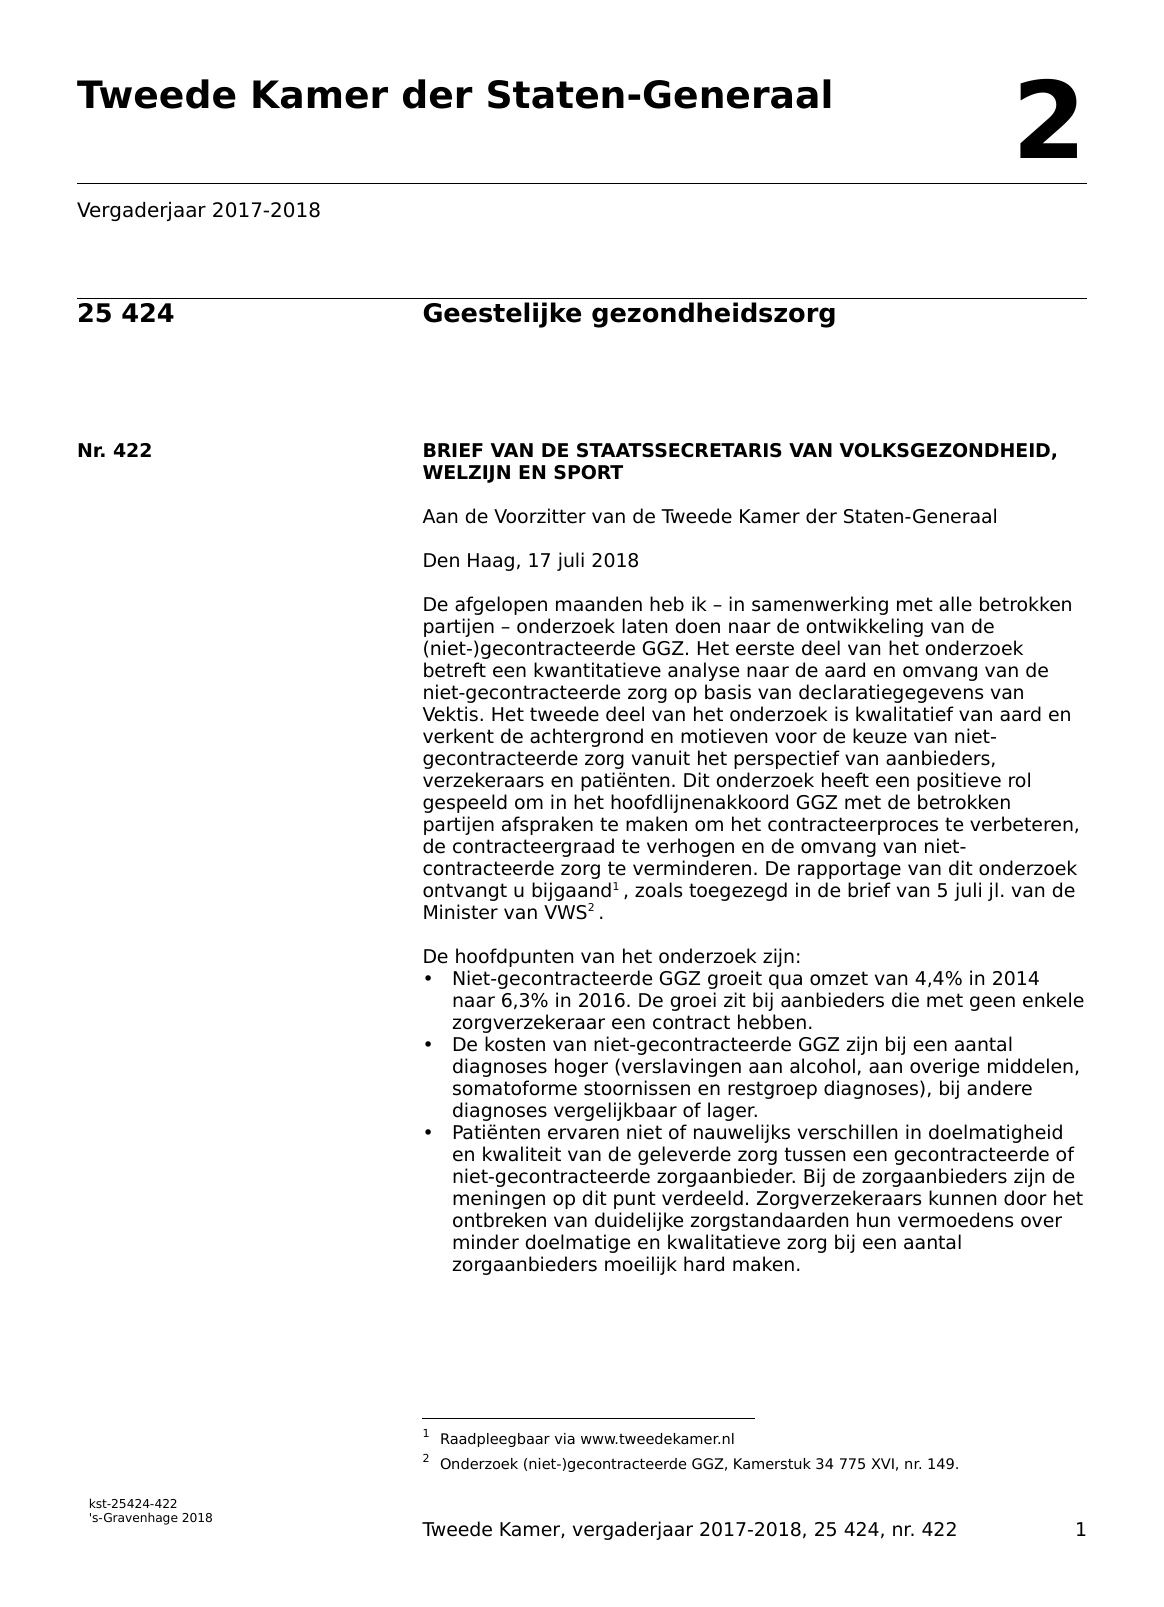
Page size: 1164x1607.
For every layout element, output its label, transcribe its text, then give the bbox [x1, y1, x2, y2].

text Aan de Voorzitter van de Tweede Kamer der Staten-Generaal [422, 506, 1087, 528]
text Raadpleegbaar via www.tweedekamer.nl [422, 1427, 1087, 1449]
text 's-Gravenhage 2018 [88, 1511, 323, 1525]
text • Niet-gecontracteerde GGZ groeit qua omzet van 4,4% in 2014 naar 6,3% in 2016. De groei zit bij aanbieders die met geen enkele zorgverzekeraar een contract hebben. [422, 968, 1087, 1034]
subtitle Nr. 422 BRIEF VAN DE STAATSSECRETARIS VAN VOLKSGEZONDHEID, WELZIJN EN SPORT [77, 440, 1087, 484]
subtitle 25 424 Geestelijke gezondheidszorg [77, 299, 1087, 329]
text Den Haag, 17 juli 2018 [422, 550, 1087, 572]
text • De kosten van niet-gecontracteerde GGZ zijn bij een aantal diagnoses hoger (verslavingen aan alcohol, aan overige middelen, somatoforme stoornissen en restgroep diagnoses), bij andere diagnoses vergelijkbaar of lager. [422, 1034, 1087, 1122]
table_header Tweede Kamer der Staten-Generaal [77, 59, 886, 183]
text De afgelopen maanden heb ik – in samenwerking met alle betrokken partijen – onderzoek laten doen naar de ontwikkeling van de (niet-)gecontracteerde GGZ. Het eerste deel van het onderzoek betreft een kwantitatieve analyse naar de aard en omvang van de niet-gecontracteerde zorg op basis van declaratiegegevens van Vektis. Het tweede deel van het onderzoek is kwalitatief van aard en verkent de achtergrond en motieven voor de keuze van niet-gecontracteerde zorg vanuit het perspectief van aanbieders, verzekeraars en patiënten. Dit onderzoek heeft een positieve rol gespeeld om in het hoofdlijnenakkoord GGZ met de betrokken partijen afspraken te maken om het contracteerproces te verbeteren, de contracteergraad te verhogen en de omvang van niet-contracteerde zorg te verminderen. De rapportage van dit onderzoek ontvangt u bijgaand, zoals toegezegd in de brief van 5 juli jl. van de Minister van VWS. [422, 594, 1087, 924]
text • Patiënten ervaren niet of nauwelijks verschillen in doelmatigheid en kwaliteit van de geleverde zorg tussen een gecontracteerde of niet-gecontracteerde zorgaanbieder. Bij de zorgaanbieders zijn de meningen op dit punt verdeeld. Zorgverzekeraars kunnen door het ontbreken van duidelijke zorgstandaarden hun vermoedens over minder doelmatige en kwalitatieve zorg bij een aantal zorgaanbieders moeilijk hard maken. [422, 1122, 1087, 1276]
table_cell Vergaderjaar 2017-2018 [77, 184, 1087, 298]
text Onderzoek (niet-)gecontracteerde GGZ, Kamerstuk 34 775 XVI, nr. 149. [422, 1452, 1087, 1474]
text De hoofdpunten van het onderzoek zijn: [422, 946, 1087, 968]
text kst-25424-422 [88, 1497, 323, 1511]
table_header 2 [886, 59, 1087, 183]
